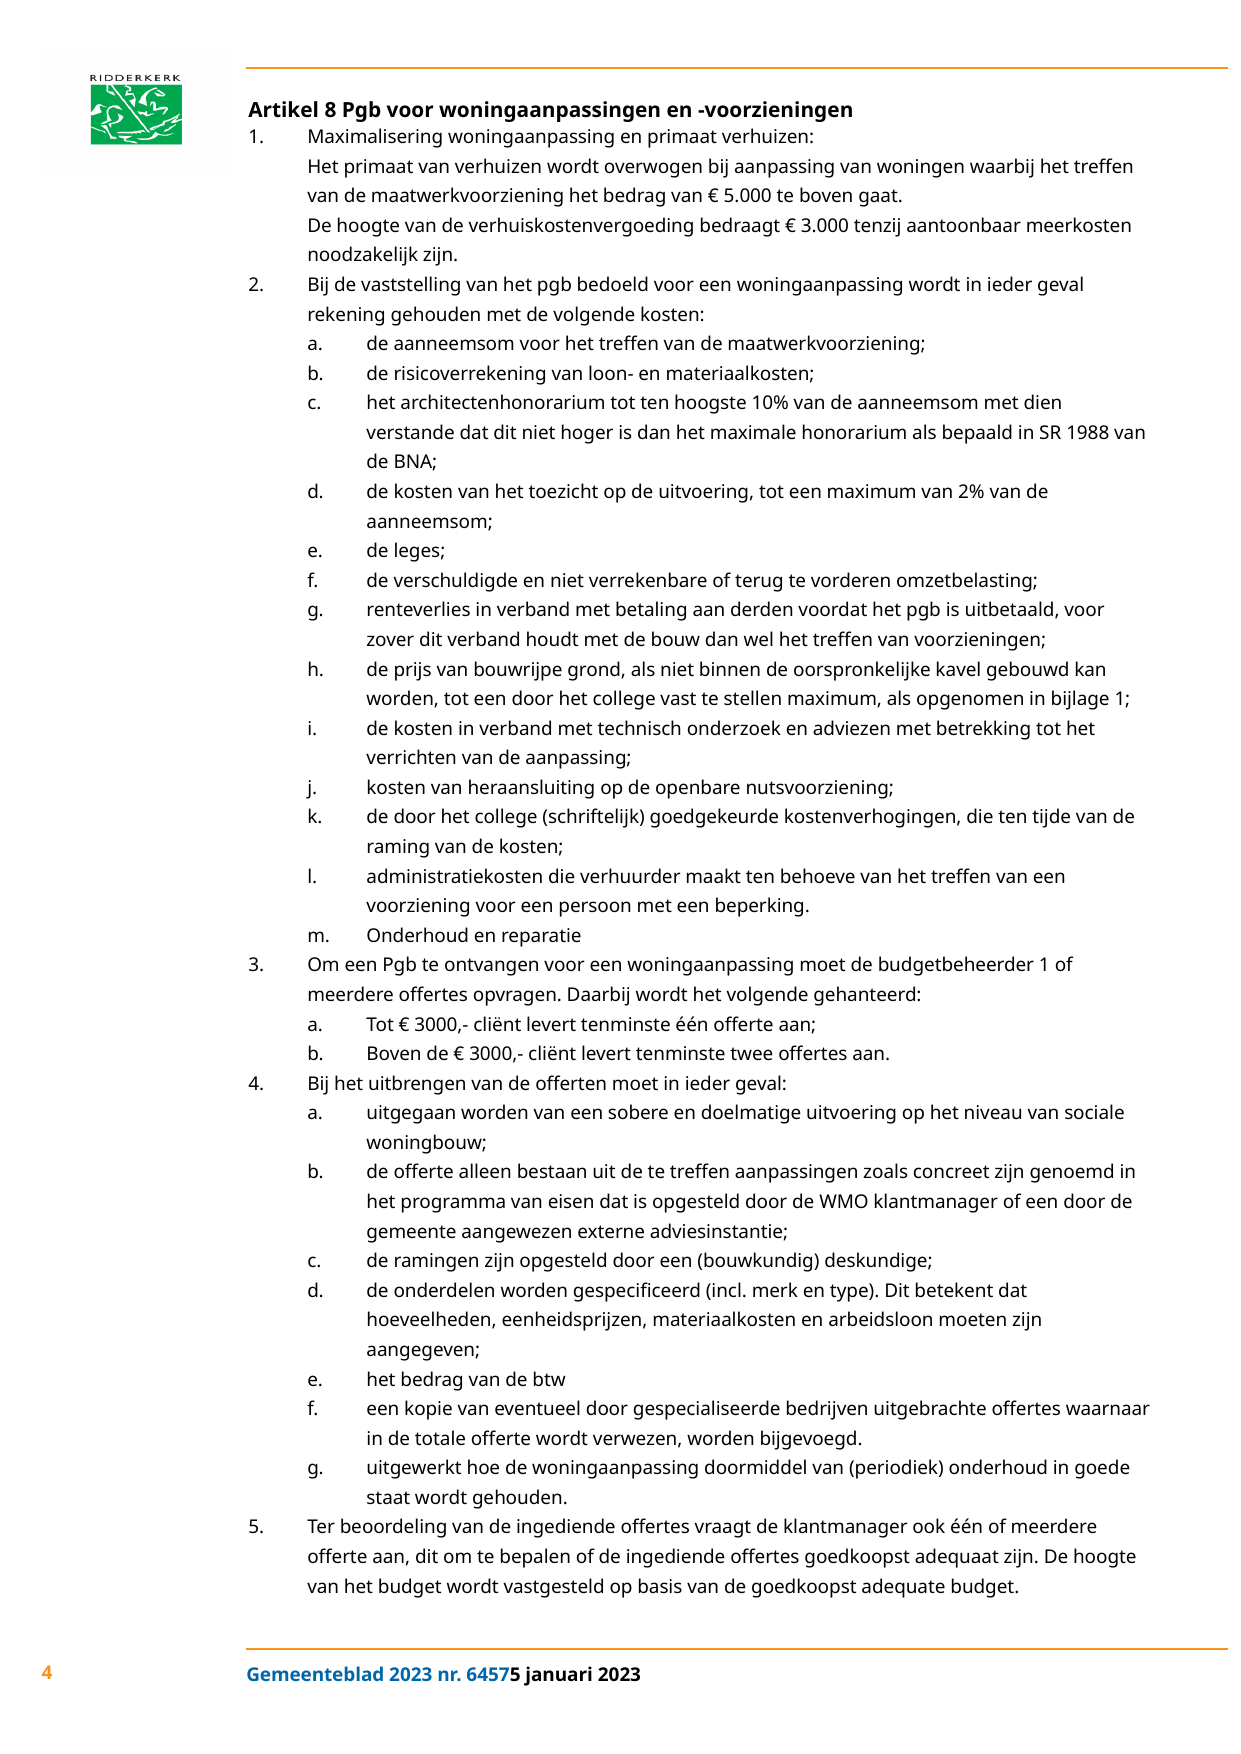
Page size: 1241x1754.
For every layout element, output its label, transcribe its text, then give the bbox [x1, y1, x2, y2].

list Het primaat van verhuizen wordt overwogen bij aanpassing van woningen waarbij het treffen van de maatwerkvoorziening het bedrag van € 5.000 te boven gaat. [248, 153, 1152, 208]
list Tot € 3000,- cliënt levert tenminste één offerte aan; [307, 1011, 1152, 1036]
list het architectenhonorarium tot ten hoogste 10% van de aanneemsom met dien verstande dat dit niet hoger is dan het maximale honorarium als bepaald in SR 1988 van de BNA; [307, 389, 1152, 474]
list de risicoverrekening van loon- en materiaalkosten; [307, 360, 1152, 386]
picture [41, 47, 231, 172]
list de kosten van het toezicht op de uitvoering, tot een maximum van 2% van de aanneemsom; [307, 478, 1152, 533]
text Artikel 8 Pgb voor woningaanpassingen en -voorzieningen [248, 95, 1152, 123]
list Onderhoud en reparatie [307, 922, 1152, 948]
list administratiekosten die verhuurder maakt ten behoeve van het treffen van een voorziening voor een persoon met een beperking. [307, 863, 1152, 918]
list de leges; [307, 537, 1152, 563]
list de aanneemsom voor het treffen van de maatwerkvoorziening; [307, 330, 1152, 356]
list de verschuldigde en niet verrekenbare of terug te vorderen omzetbelasting; [307, 567, 1152, 593]
list de prijs van bouwrijpe grond, als niet binnen de oorspronkelijke kavel gebouwd kan worden, tot een door het college vast te stellen maximum, als opgenomen in bijlage 1; [307, 656, 1152, 711]
list uitgewerkt hoe de woningaanpassing doormiddel van (periodiek) onderhoud in goede staat wordt gehouden. [307, 1454, 1152, 1510]
list Bij het uitbrengen van de offerten moet in ieder geval: [248, 1070, 1152, 1096]
list uitgegaan worden van een sobere en doelmatige uitvoering op het niveau van sociale woningbouw; [307, 1099, 1152, 1155]
list de ramingen zijn opgesteld door een (bouwkundig) deskundige; [307, 1247, 1152, 1273]
list Boven de € 3000,- cliënt levert tenminste twee offertes aan. [307, 1040, 1152, 1066]
list een kopie van eventueel door gespecialiseerde bedrijven uitgebrachte offertes waarnaar in de totale offerte wordt verwezen, worden bijgevoegd. [307, 1395, 1152, 1451]
list renteverlies in verband met betaling aan derden voordat het pgb is uitbetaald, voor zover dit verband houdt met de bouw dan wel het treffen van voorzieningen; [307, 597, 1152, 652]
list Maximalisering woningaanpassing en primaat verhuizen: [248, 123, 1152, 149]
list De hoogte van de verhuiskostenvergoeding bedraagt € 3.000 tenzij aantoonbaar meerkosten noodzakelijk zijn. [248, 212, 1152, 267]
list kosten van heraansluiting op de openbare nutsvoorziening; [307, 774, 1152, 800]
list de kosten in verband met technisch onderzoek en adviezen met betrekking tot het verrichten van de aanpassing; [307, 715, 1152, 770]
list de door het college (schriftelijk) goedgekeurde kostenverhogingen, die ten tijde van de raming van de kosten; [307, 804, 1152, 859]
list Om een Pgb te ontvangen voor een woningaanpassing moet de budgetbeheerder 1 of meerdere offertes opvragen. Daarbij wordt het volgende gehanteerd: [248, 952, 1152, 1007]
list Bij de vaststelling van het pgb bedoeld voor een woningaanpassing wordt in ieder geval rekening gehouden met de volgende kosten: [248, 271, 1152, 326]
list de onderdelen worden gespecificeerd (incl. merk en type). Dit betekent dat hoeveelheden, eenheidsprijzen, materiaalkosten en arbeidsloon moeten zijn aangegeven; [307, 1277, 1152, 1362]
list Ter beoordeling van de ingediende offertes vraagt de klantmanager ook één of meerdere offerte aan, dit om te bepalen of de ingediende offertes goedkoopst adequaat zijn. De hoogte van het budget wordt vastgesteld op basis van de goedkoopst adequate budget. [248, 1514, 1152, 1598]
list de offerte alleen bestaan uit de te treffen aanpassingen zoals concreet zijn genoemd in het programma van eisen dat is opgesteld door de WMO klantmanager of een door de gemeente aangewezen externe adviesinstantie; [307, 1159, 1152, 1243]
list het bedrag van de btw [307, 1366, 1152, 1391]
